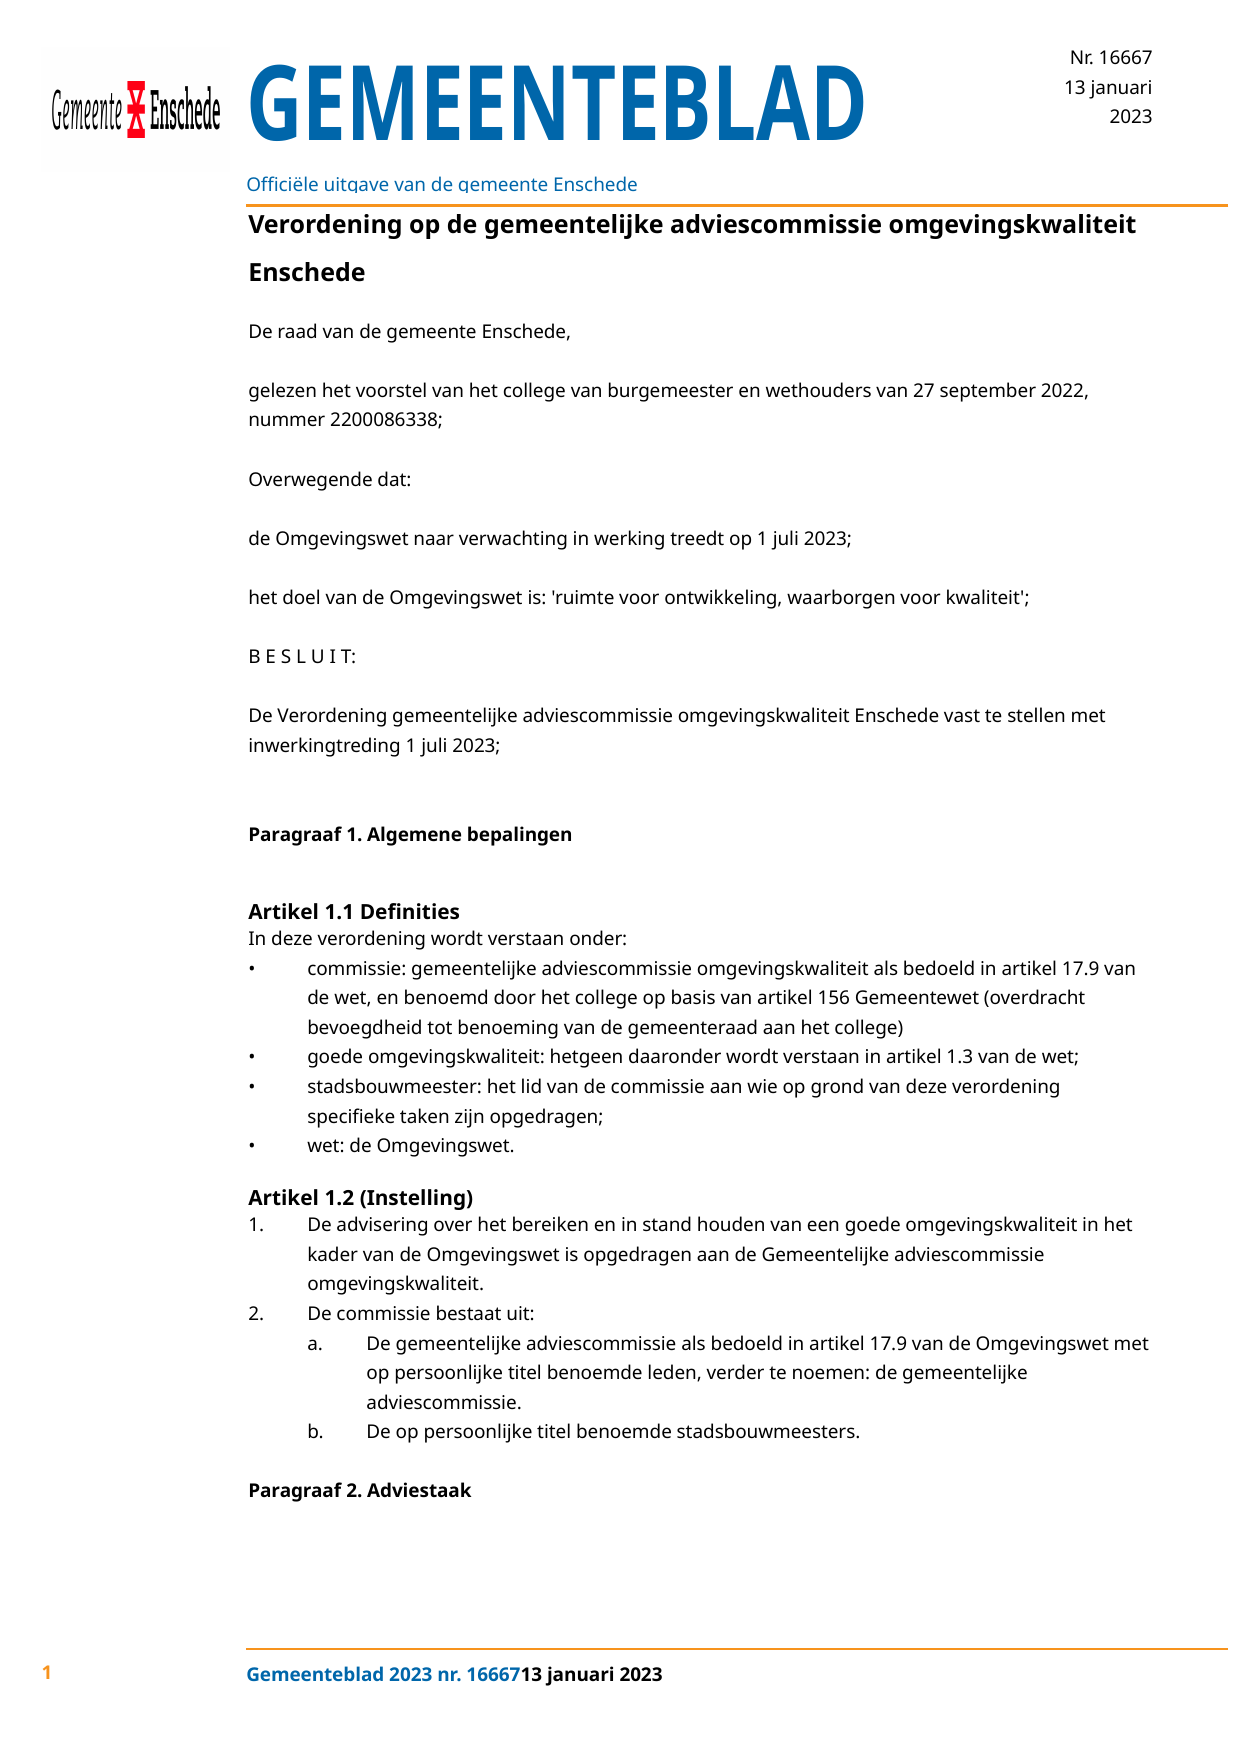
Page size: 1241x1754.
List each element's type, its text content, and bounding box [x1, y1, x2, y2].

text Artikel 1.2 (Instelling) [248, 1183, 1152, 1211]
text gelezen het voorstel van het college van burgemeester en wethouders van 27 september 2022, nummer 2200086338; [248, 377, 1152, 432]
text In deze verordening wordt verstaan onder: [248, 925, 1152, 951]
list De op persoonlijke titel benoemde stadsbouwmeesters. [307, 1418, 1152, 1444]
list De gemeentelijke adviescommissie als bedoeld in artikel 17.9 van de Omgevingswet met op persoonlijke titel benoemde leden, verder te noemen: de gemeentelijke adviescommissie. [307, 1330, 1152, 1414]
text De raad van de gemeente Enschede, [248, 318, 1152, 344]
text het doel van de Omgevingswet is: 'ruimte voor ontwikkeling, waarborgen voor kwaliteit'; [248, 584, 1152, 610]
text B E S L U I T: [248, 643, 1152, 669]
list goede omgevingskwaliteit: hetgeen daaronder wordt verstaan in artikel 1.3 van de wet; [248, 1044, 1152, 1069]
text Paragraaf 1. Algemene bepalingen [248, 821, 1152, 847]
list wet: de Omgevingswet. [248, 1132, 1152, 1158]
picture [41, 47, 231, 172]
text Paragraaf 2. Adviestaak [248, 1478, 1152, 1503]
text De Verordening gemeentelijke adviescommissie omgevingskwaliteit Enschede vast te stellen met inwerkingtreding 1 juli 2023; [248, 702, 1152, 758]
list De commissie bestaat uit: [248, 1300, 1152, 1326]
text Verordening op de gemeentelijke adviescommissie omgevingskwaliteit Enschede [248, 207, 1152, 288]
list De advisering over het bereiken en in stand houden van een goede omgevingskwaliteit in het kader van de Omgevingswet is opgedragen aan de Gemeentelijke adviescommissie omgevingskwaliteit. [248, 1211, 1152, 1296]
list commissie: gemeentelijke adviescommissie omgevingskwaliteit als bedoeld in artikel 17.9 van de wet, en benoemd door het college op basis van artikel 156 Gemeentewet (overdracht bevoegdheid tot benoeming van de gemeenteraad aan het college) [248, 955, 1152, 1040]
list stadsbouwmeester: het lid van de commissie aan wie op grond van deze verordening specifieke taken zijn opgedragen; [248, 1073, 1152, 1129]
text de Omgevingswet naar verwachting in werking treedt op 1 juli 2023; [248, 525, 1152, 551]
text Overwegende dat: [248, 466, 1152, 492]
text Artikel 1.1 Definities [248, 897, 1152, 925]
